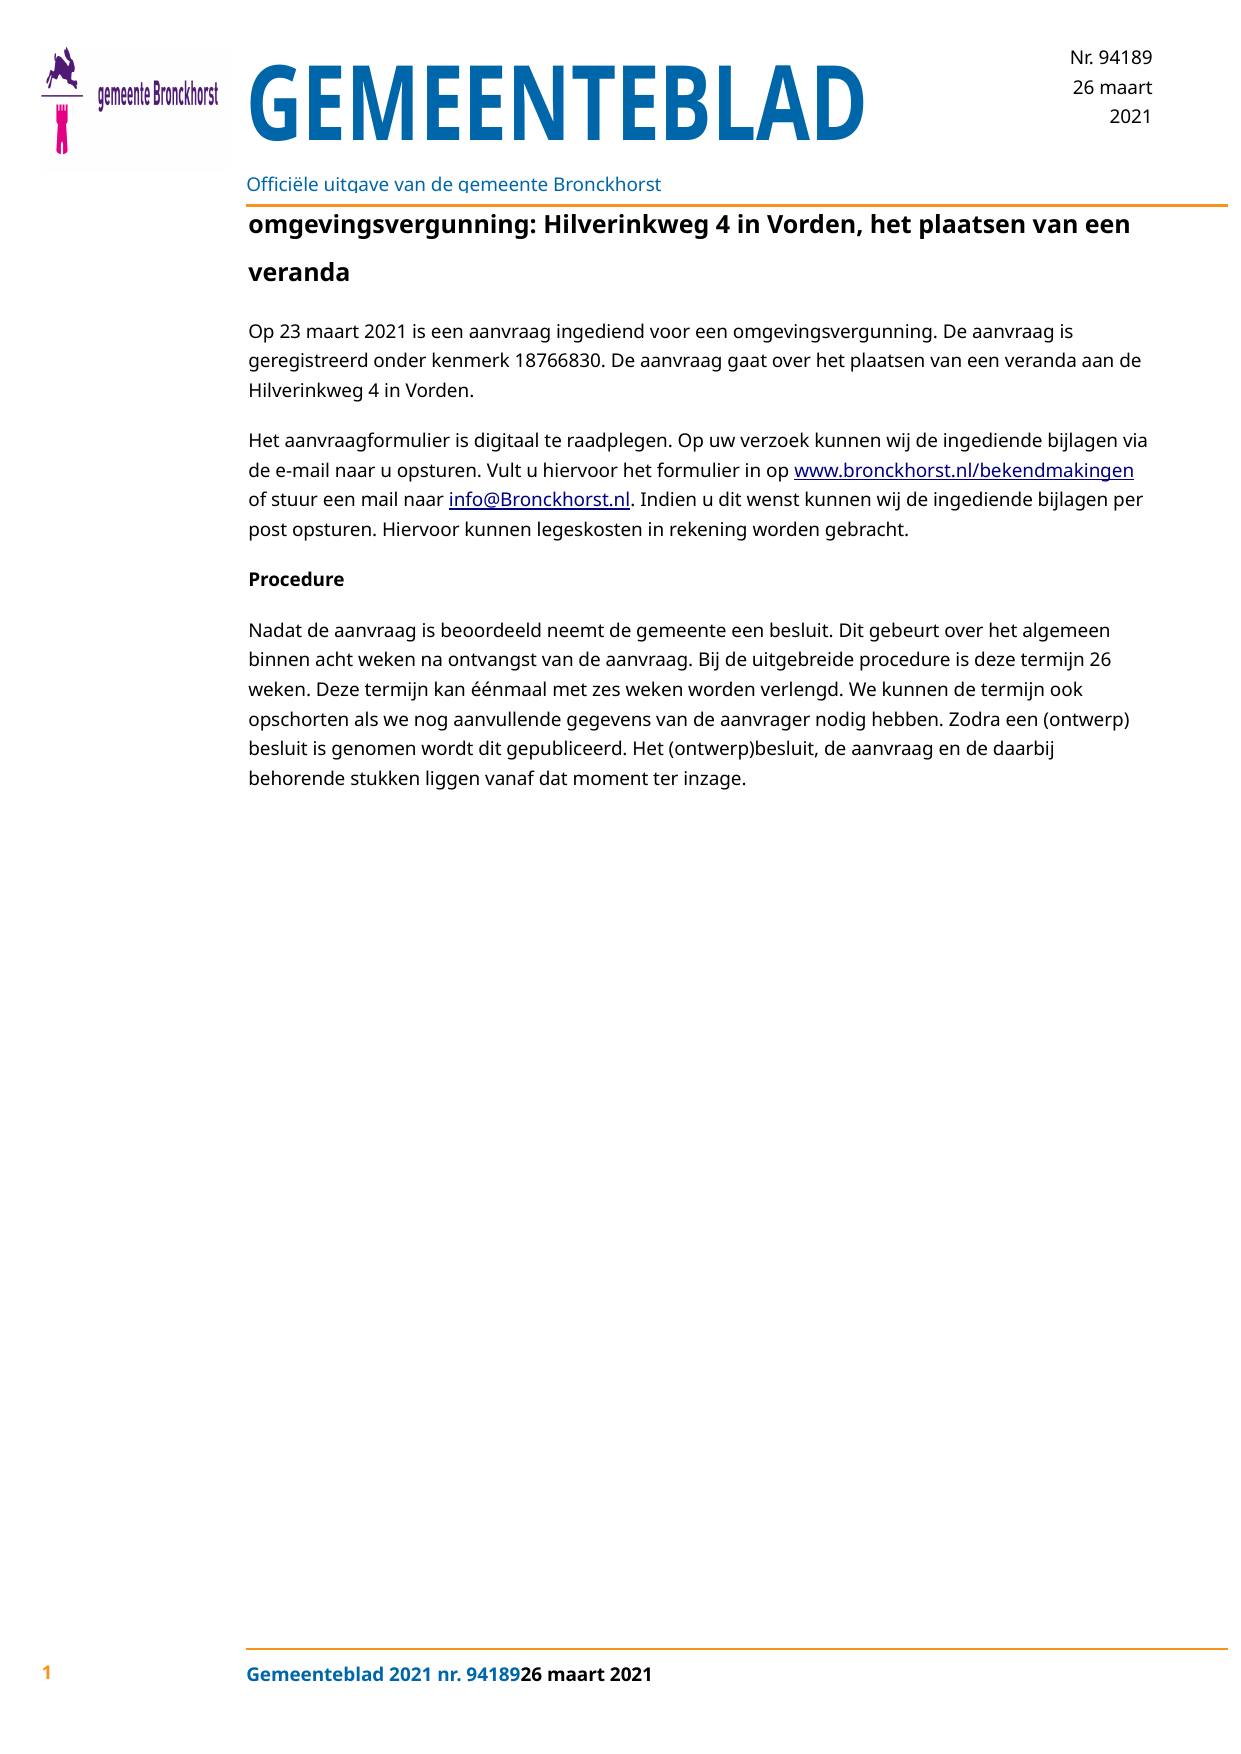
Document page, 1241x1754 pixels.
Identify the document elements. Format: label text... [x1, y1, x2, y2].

text Procedure [248, 567, 1152, 592]
text Nadat de aanvraag is beoordeeld neemt de gemeente een besluit. Dit gebeurt over het algemeen binnen acht weken na ontvangst van de aanvraag. Bij de uitgebreide procedure is deze termijn 26 weken. Deze termijn kan éénmaal met zes weken worden verlengd. We kunnen de termijn ook opschorten als we nog aanvullende gegevens van de aanvrager nodig hebben. Zodra een (ontwerp) besluit is genomen wordt dit gepubliceerd. Het (ontwerp)besluit, de aanvraag en de daarbij behorende stukken liggen vanaf dat moment ter inzage. [248, 617, 1152, 791]
text omgevingsvergunning: Hilverinkweg 4 in Vorden, het plaatsen van een veranda [248, 207, 1152, 288]
picture [41, 47, 231, 172]
text Het aanvraagformulier is digitaal te raadplegen. Op uw verzoek kunnen wij de ingediende bijlagen via de e-mail naar u opsturen. Vult u hiervoor het formulier in op www.bronckhorst.nl/bekendmakingen of stuur een mail naar info@Bronckhorst.nl. Indien u dit wenst kunnen wij de ingediende bijlagen per post opsturen. Hiervoor kunnen legeskosten in rekening worden gebracht. [248, 427, 1152, 542]
text Op 23 maart 2021 is een aanvraag ingediend voor een omgevingsvergunning. De aanvraag is geregistreerd onder kenmerk 18766830. De aanvraag gaat over het plaatsen van een veranda aan de Hilverinkweg 4 in Vorden. [248, 318, 1152, 403]
